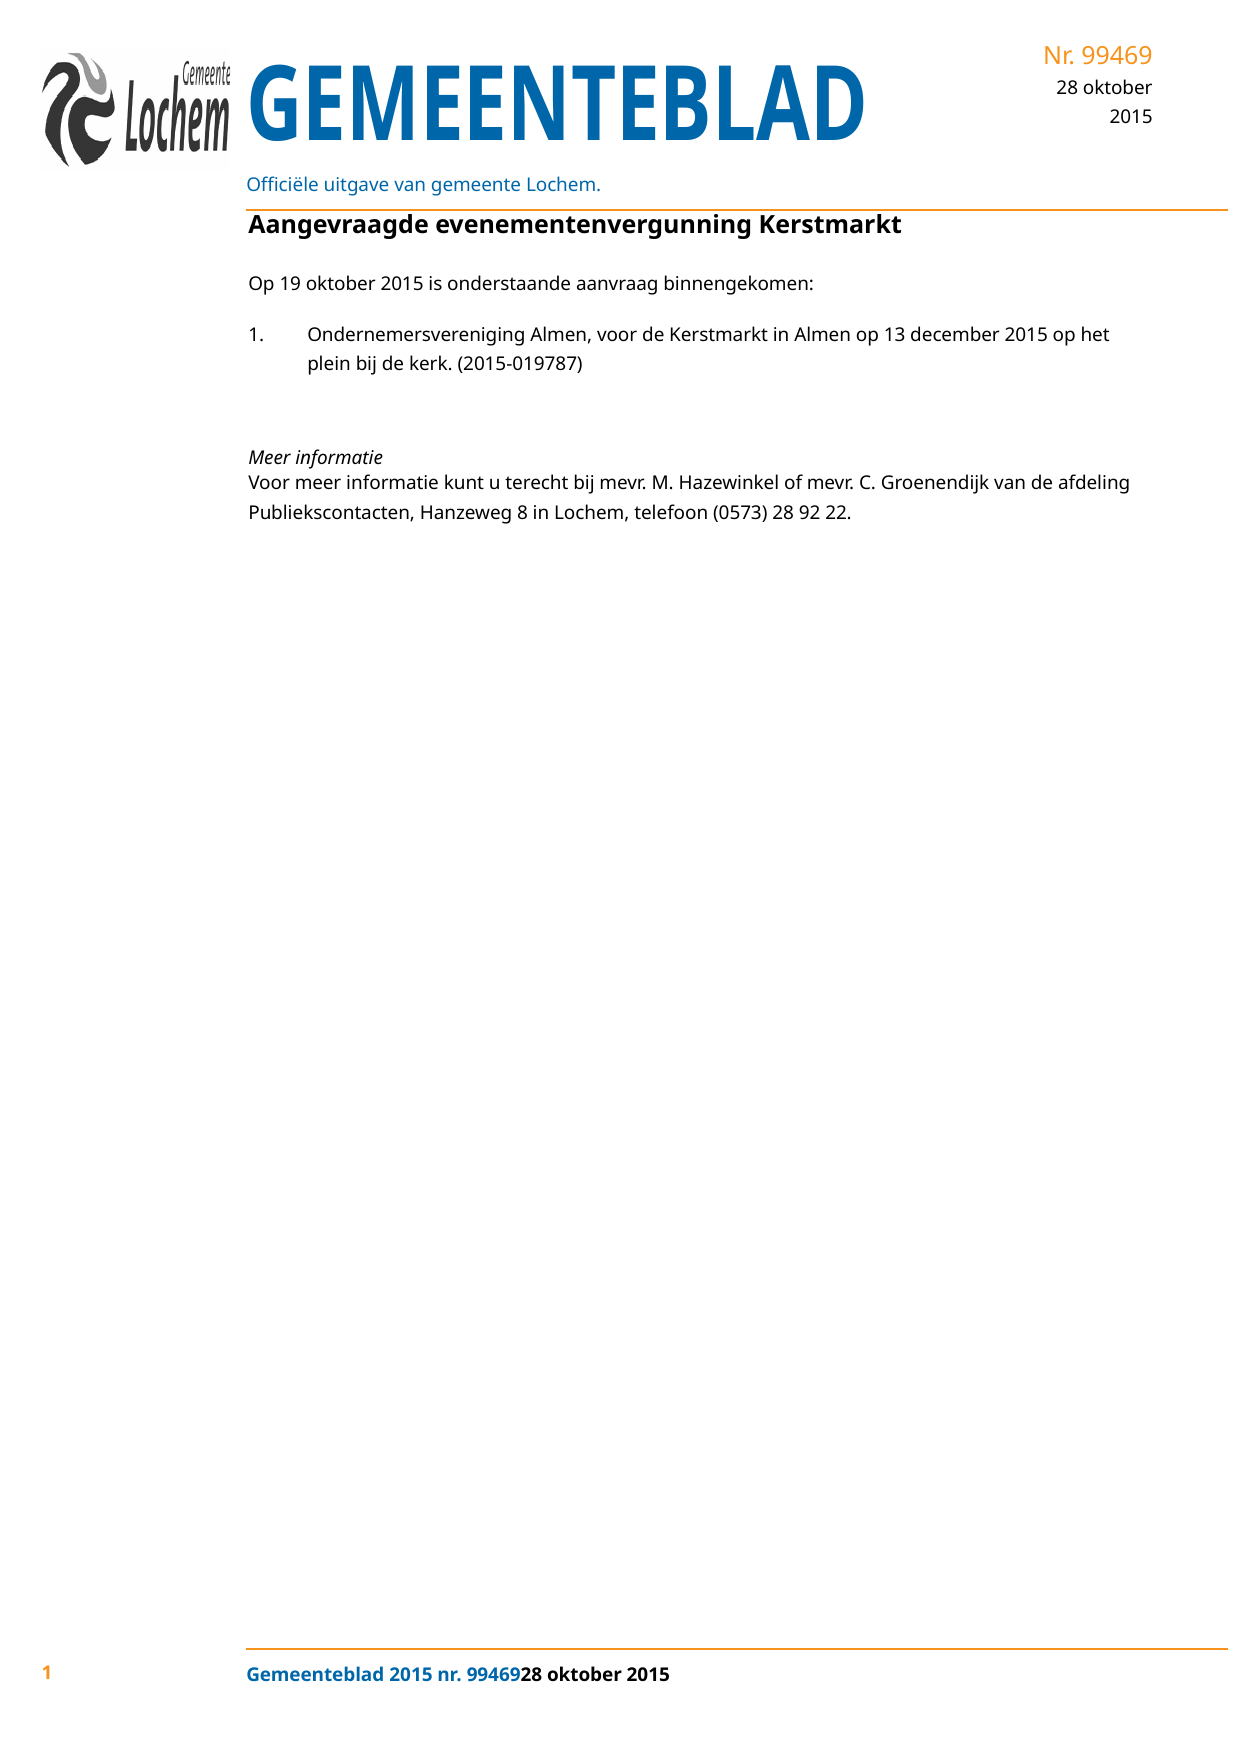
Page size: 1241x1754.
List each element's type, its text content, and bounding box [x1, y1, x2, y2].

text Aangevraagde evenementenvergunning Kerstmarkt [248, 211, 1152, 241]
picture [41, 47, 231, 172]
list Ondernemersvereniging Almen, voor de Kerstmarkt in Almen op 13 december 2015 op het plein bij de kerk. (2015-019787) [248, 321, 1152, 376]
text Voor meer informatie kunt u terecht bij mevr. M. Hazewinkel of mevr. C. Groenendijk van de afdeling Publiekscontacten, Hanzeweg 8 in Lochem, telefoon (0573) 28 92 22. [248, 469, 1152, 525]
text Meer informatie [248, 444, 1152, 469]
text Op 19 oktober 2015 is onderstaande aanvraag binnengekomen: [248, 270, 1152, 296]
